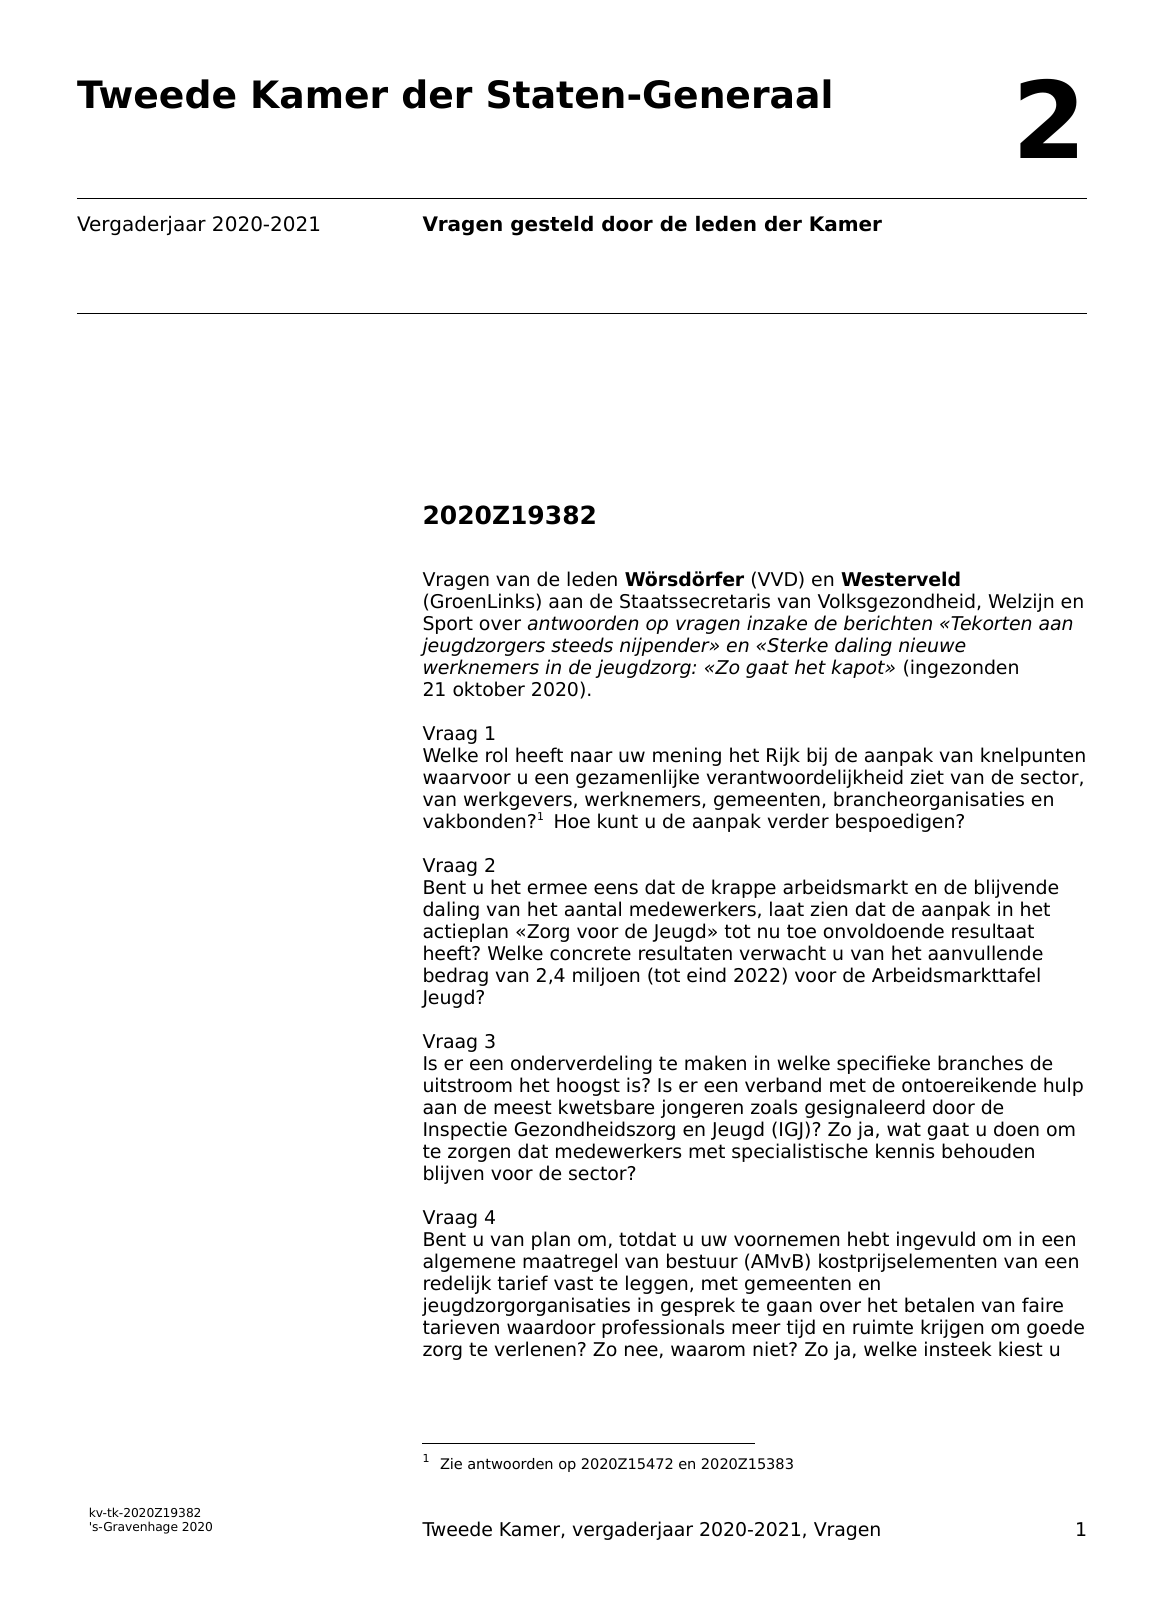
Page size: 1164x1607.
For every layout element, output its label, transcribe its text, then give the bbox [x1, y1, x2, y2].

text kv-tk-2020Z19382 [88, 1506, 323, 1520]
table_header 2 [886, 59, 1087, 198]
text Welke rol heeft naar uw mening het Rijk bij de aanpak van knelpunten waarvoor u een gezamenlijke verantwoordelijkheid ziet van de sector, van werkgevers, werknemers, gemeenten, brancheorganisaties en vakbonden? Hoe kunt u de aanpak verder bespoedigen? [422, 745, 1087, 833]
text 2020Z19382 [422, 501, 1087, 531]
text Zie antwoorden op 2020Z15472 en 2020Z15383 [422, 1452, 1087, 1474]
text Bent u van plan om, totdat u uw voornemen hebt ingevuld om in een algemene maatregel van bestuur (AMvB) kostprijselementen van een redelijk tarief vast te leggen, met gemeenten en jeugdzorgorganisaties in gesprek te gaan over het betalen van faire tarieven waardoor professionals meer tijd en ruimte krijgen om goede zorg te verlenen? Zo nee, waarom niet? Zo ja, welke insteek kiest u [422, 1229, 1087, 1361]
text Vraag 2 [422, 855, 1087, 877]
text 's-Gravenhage 2020 [88, 1520, 323, 1534]
table_cell Vragen gesteld door de leden der Kamer [422, 199, 1087, 313]
text Vraag 4 [422, 1207, 1087, 1229]
table_cell Vergaderjaar 2020-2021 [77, 199, 422, 313]
text Bent u het ermee eens dat de krappe arbeidsmarkt en de blijvende daling van het aantal medewerkers, laat zien dat de aanpak in het actieplan «Zorg voor de Jeugd» tot nu toe onvoldoende resultaat heeft? Welke concrete resultaten verwacht u van het aanvullende bedrag van 2,4 miljoen (tot eind 2022) voor de Arbeidsmarkttafel Jeugd? [422, 877, 1087, 1009]
text Vraag 3 [422, 1031, 1087, 1053]
table_header Tweede Kamer der Staten-Generaal [77, 59, 886, 198]
text Vragen van de leden Wörsdörfer (VVD) en Westerveld (GroenLinks) aan de Staatssecretaris van Volksgezondheid, Welzijn en Sport over antwoorden op vragen inzake de berichten «Tekorten aan jeugdzorgers steeds nijpender» en «Sterke daling nieuwe werknemers in de jeugdzorg: «Zo gaat het kapot» (ingezonden 21 oktober 2020). [422, 569, 1087, 701]
text Vraag 1 [422, 723, 1087, 745]
text Is er een onderverdeling te maken in welke specifieke branches de uitstroom het hoogst is? Is er een verband met de ontoereikende hulp aan de meest kwetsbare jongeren zoals gesignaleerd door de Inspectie Gezondheidszorg en Jeugd (IGJ)? Zo ja, wat gaat u doen om te zorgen dat medewerkers met specialistische kennis behouden blijven voor de sector? [422, 1053, 1087, 1185]
